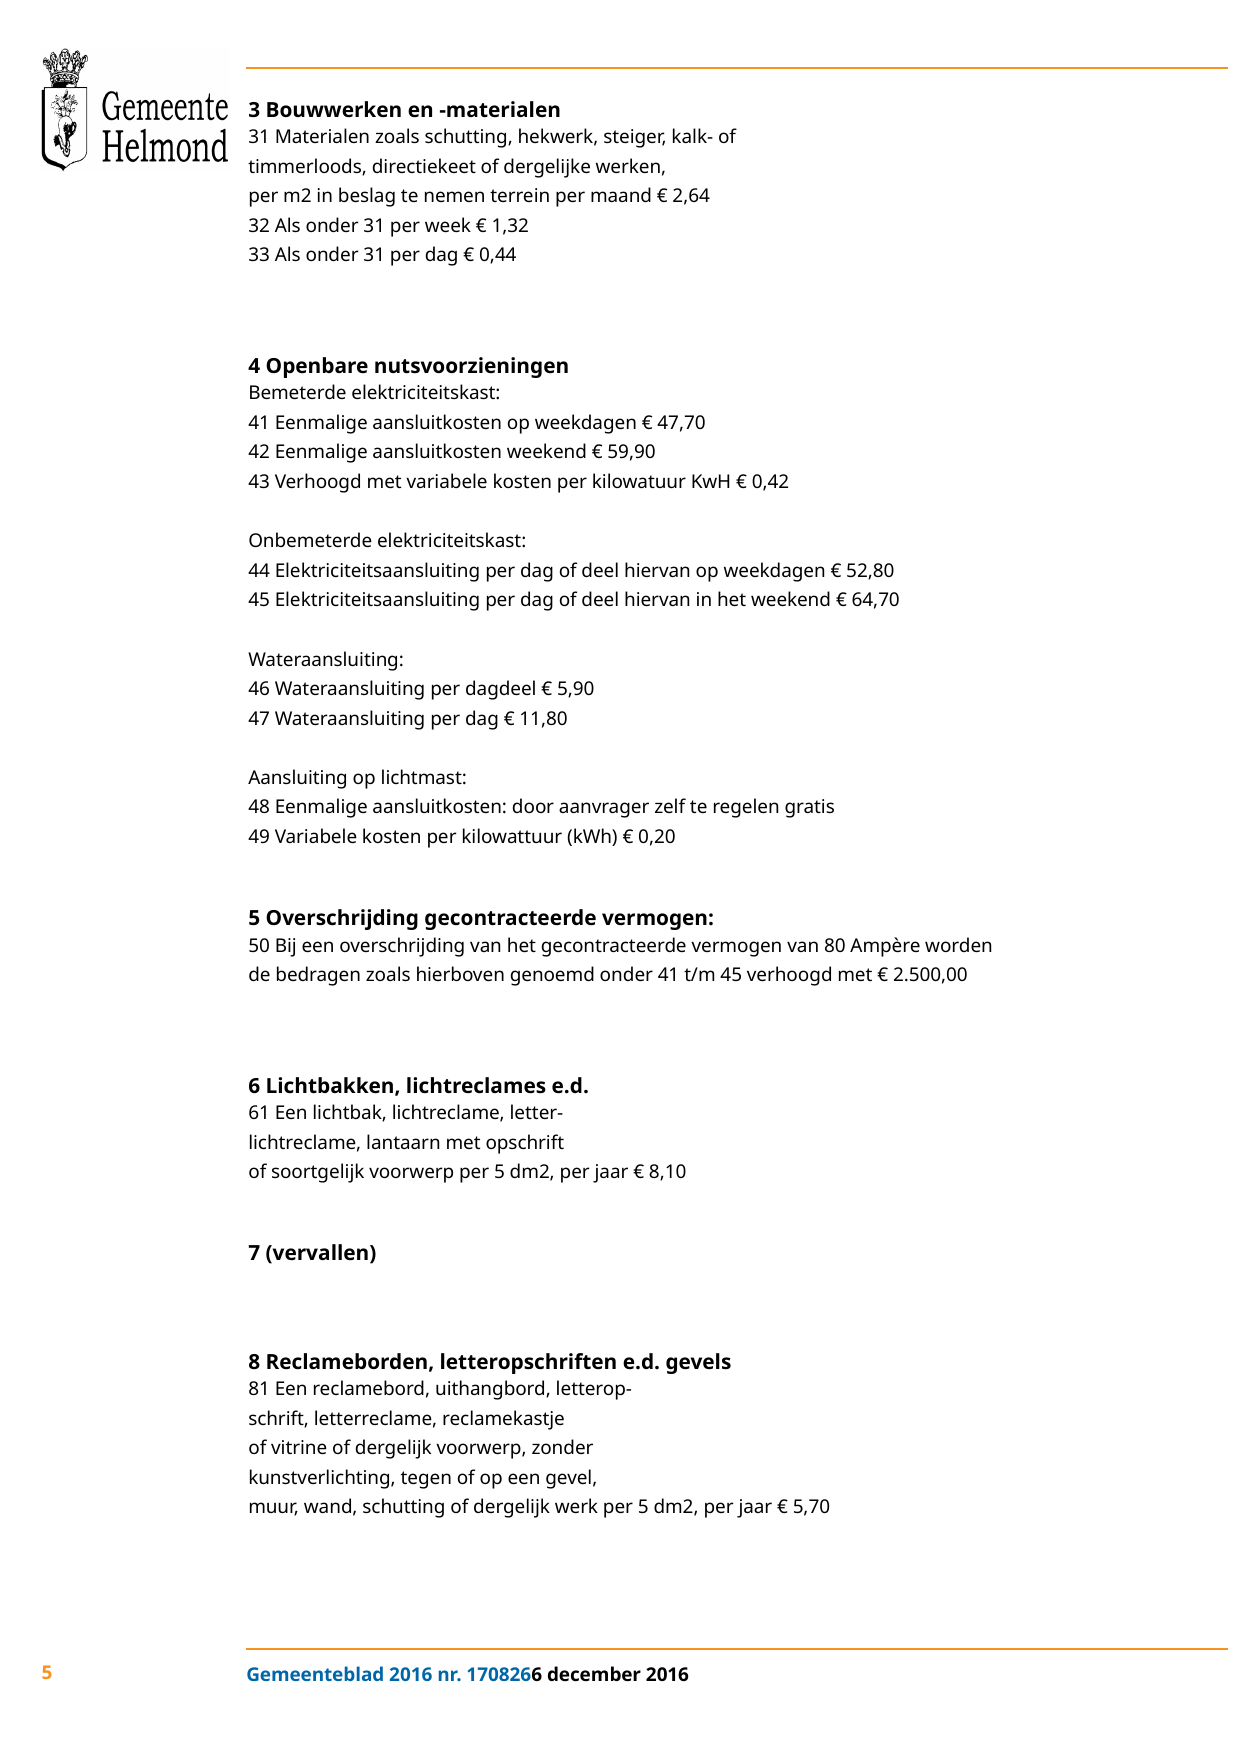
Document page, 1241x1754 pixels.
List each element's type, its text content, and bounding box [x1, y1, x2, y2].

text 45 Elektriciteitsaansluiting per dag of deel hiervan in het weekend € 64,70 [248, 587, 1152, 612]
picture [41, 47, 231, 172]
text 3 Bouwwerken en -materialen [248, 95, 1152, 123]
text 43 Verhoogd met variabele kosten per kilowatuur KwH € 0,42 [248, 468, 1152, 494]
text 41 Eenmalige aansluitkosten op weekdagen € 47,70 [248, 409, 1152, 435]
text 4 Openbare nutsvoorzieningen [248, 351, 1152, 379]
text Bemeterde elektriciteitskast: [248, 379, 1152, 405]
text 31 Materialen zoals schutting, hekwerk, steiger, kalk- of [248, 123, 1152, 149]
text 7 (vervallen) [248, 1238, 1152, 1267]
text 44 Elektriciteitsaansluiting per dag of deel hiervan op weekdagen € 52,80 [248, 557, 1152, 583]
text 46 Wateraansluiting per dagdeel € 5,90 [248, 675, 1152, 701]
text kunstverlichting, tegen of op een gevel, [248, 1464, 1152, 1490]
text 8 Reclameborden, letteropschriften e.d. gevels [248, 1347, 1152, 1375]
text lichtreclame, lantaarn met opschrift [248, 1129, 1152, 1155]
text per m2 in beslag te nemen terrein per maand € 2,64 [248, 182, 1152, 208]
text 49 Variabele kosten per kilowattuur (kWh) € 0,20 [248, 823, 1152, 849]
text 50 Bij een overschrijding van het gecontracteerde vermogen van 80 Ampère worden [248, 932, 1152, 957]
text de bedragen zoals hierboven genoemd onder 41 t/m 45 verhoogd met € 2.500,00 [248, 961, 1152, 987]
text Wateraansluiting: [248, 646, 1152, 672]
text Aansluiting op lichtmast: [248, 764, 1152, 790]
text 81 Een reclamebord, uithangbord, letterop- [248, 1375, 1152, 1401]
text 48 Eenmalige aansluitkosten: door aanvrager zelf te regelen gratis [248, 794, 1152, 819]
text muur, wand, schutting of dergelijk werk per 5 dm2, per jaar € 5,70 [248, 1494, 1152, 1519]
text 6 Lichtbakken, lichtreclames e.d. [248, 1071, 1152, 1099]
text timmerloods, directiekeet of dergelijke werken, [248, 153, 1152, 178]
text 61 Een lichtbak, lichtreclame, letter- [248, 1099, 1152, 1125]
text 47 Wateraansluiting per dag € 11,80 [248, 705, 1152, 731]
text 5 Overschrijding gecontracteerde vermogen: [248, 903, 1152, 932]
text 32 Als onder 31 per week € 1,32 [248, 212, 1152, 238]
text Onbemeterde elektriciteitskast: [248, 527, 1152, 553]
text 33 Als onder 31 per dag € 0,44 [248, 242, 1152, 267]
text schrift, letterreclame, reclamekastje [248, 1405, 1152, 1431]
text of soortgelijk voorwerp per 5 dm2, per jaar € 8,10 [248, 1158, 1152, 1184]
text of vitrine of dergelijk voorwerp, zonder [248, 1434, 1152, 1460]
text 42 Eenmalige aansluitkosten weekend € 59,90 [248, 439, 1152, 464]
